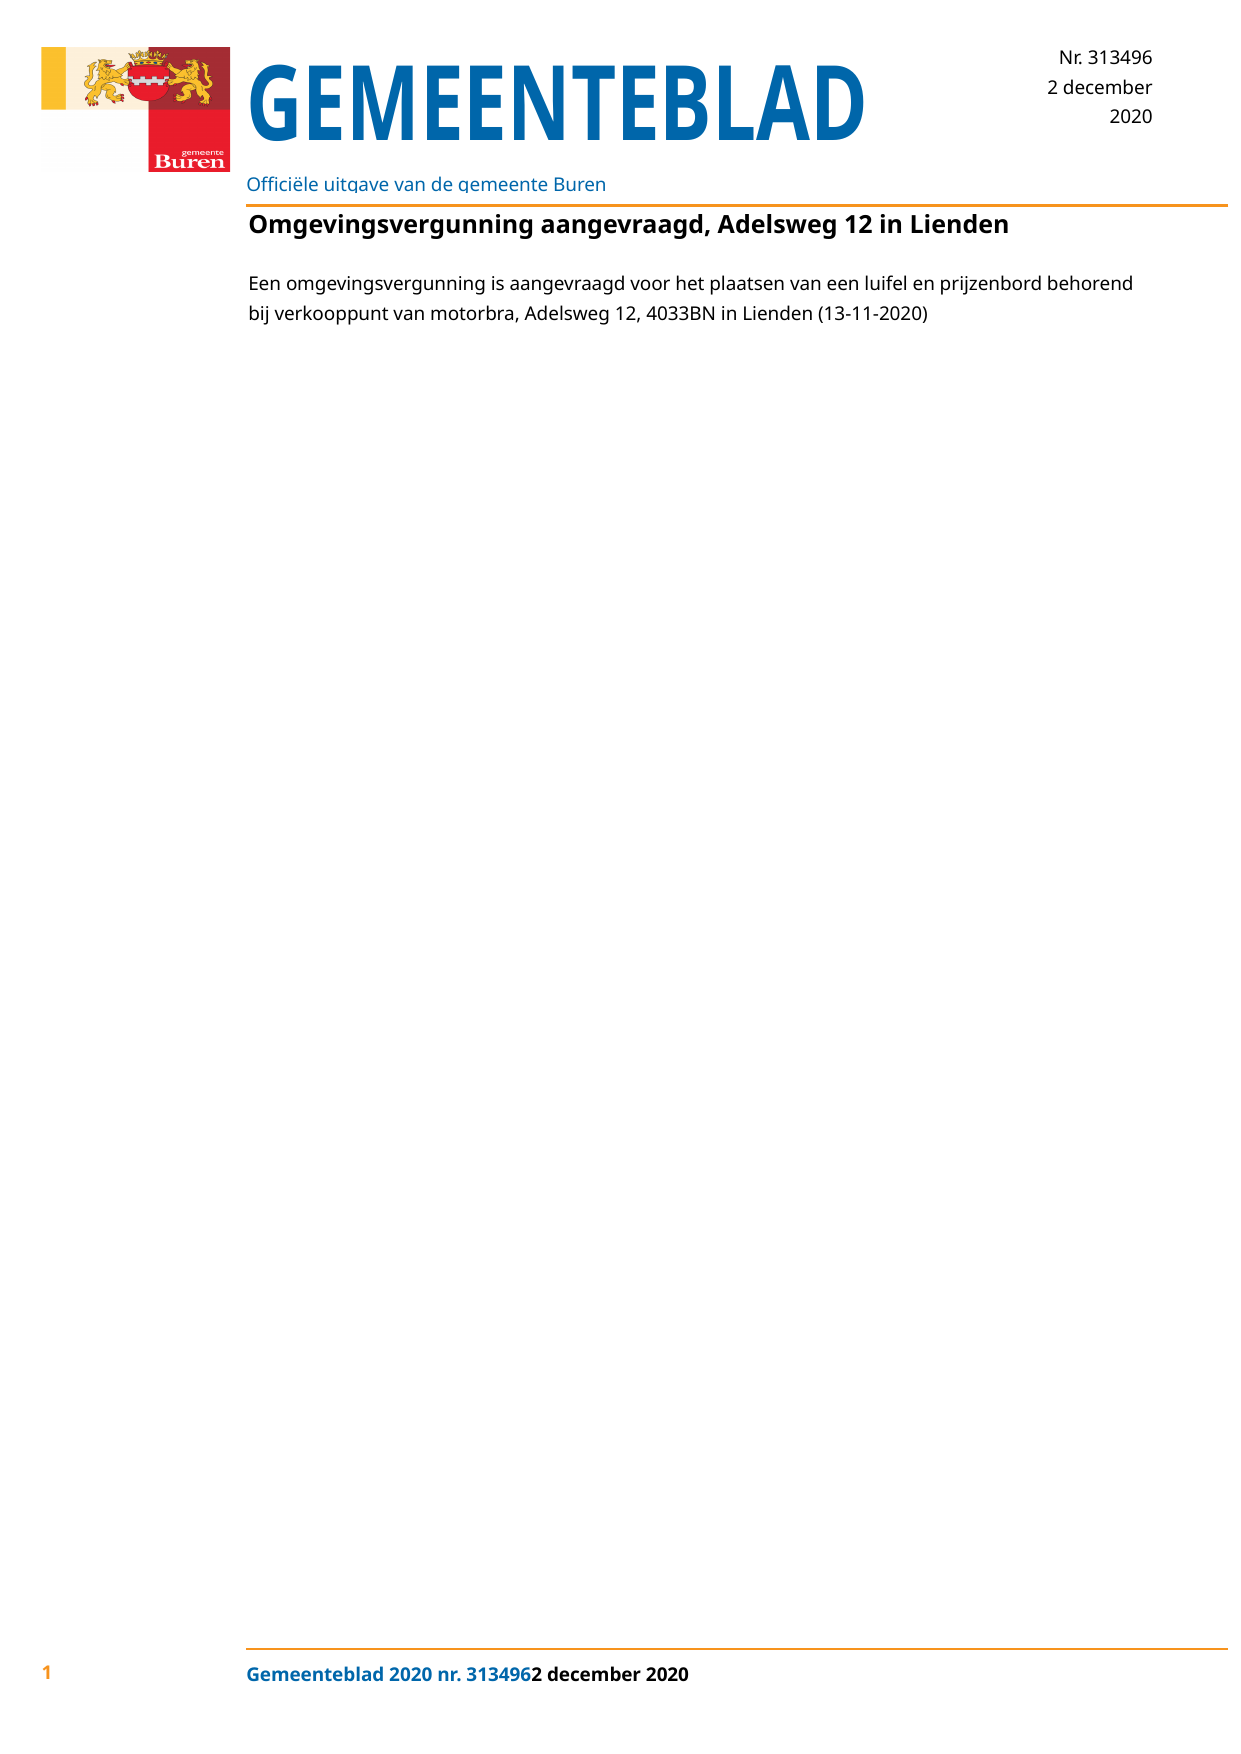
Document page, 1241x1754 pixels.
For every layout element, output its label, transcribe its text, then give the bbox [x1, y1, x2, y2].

text Een omgevingsvergunning is aangevraagd voor het plaatsen van een luifel en prijzenbord behorend bij verkooppunt van motorbra, Adelsweg 12, 4033BN in Lienden (13-11-2020) [248, 270, 1152, 326]
text Omgevingsvergunning aangevraagd, Adelsweg 12 in Lienden [248, 207, 1152, 241]
picture [41, 47, 231, 172]
